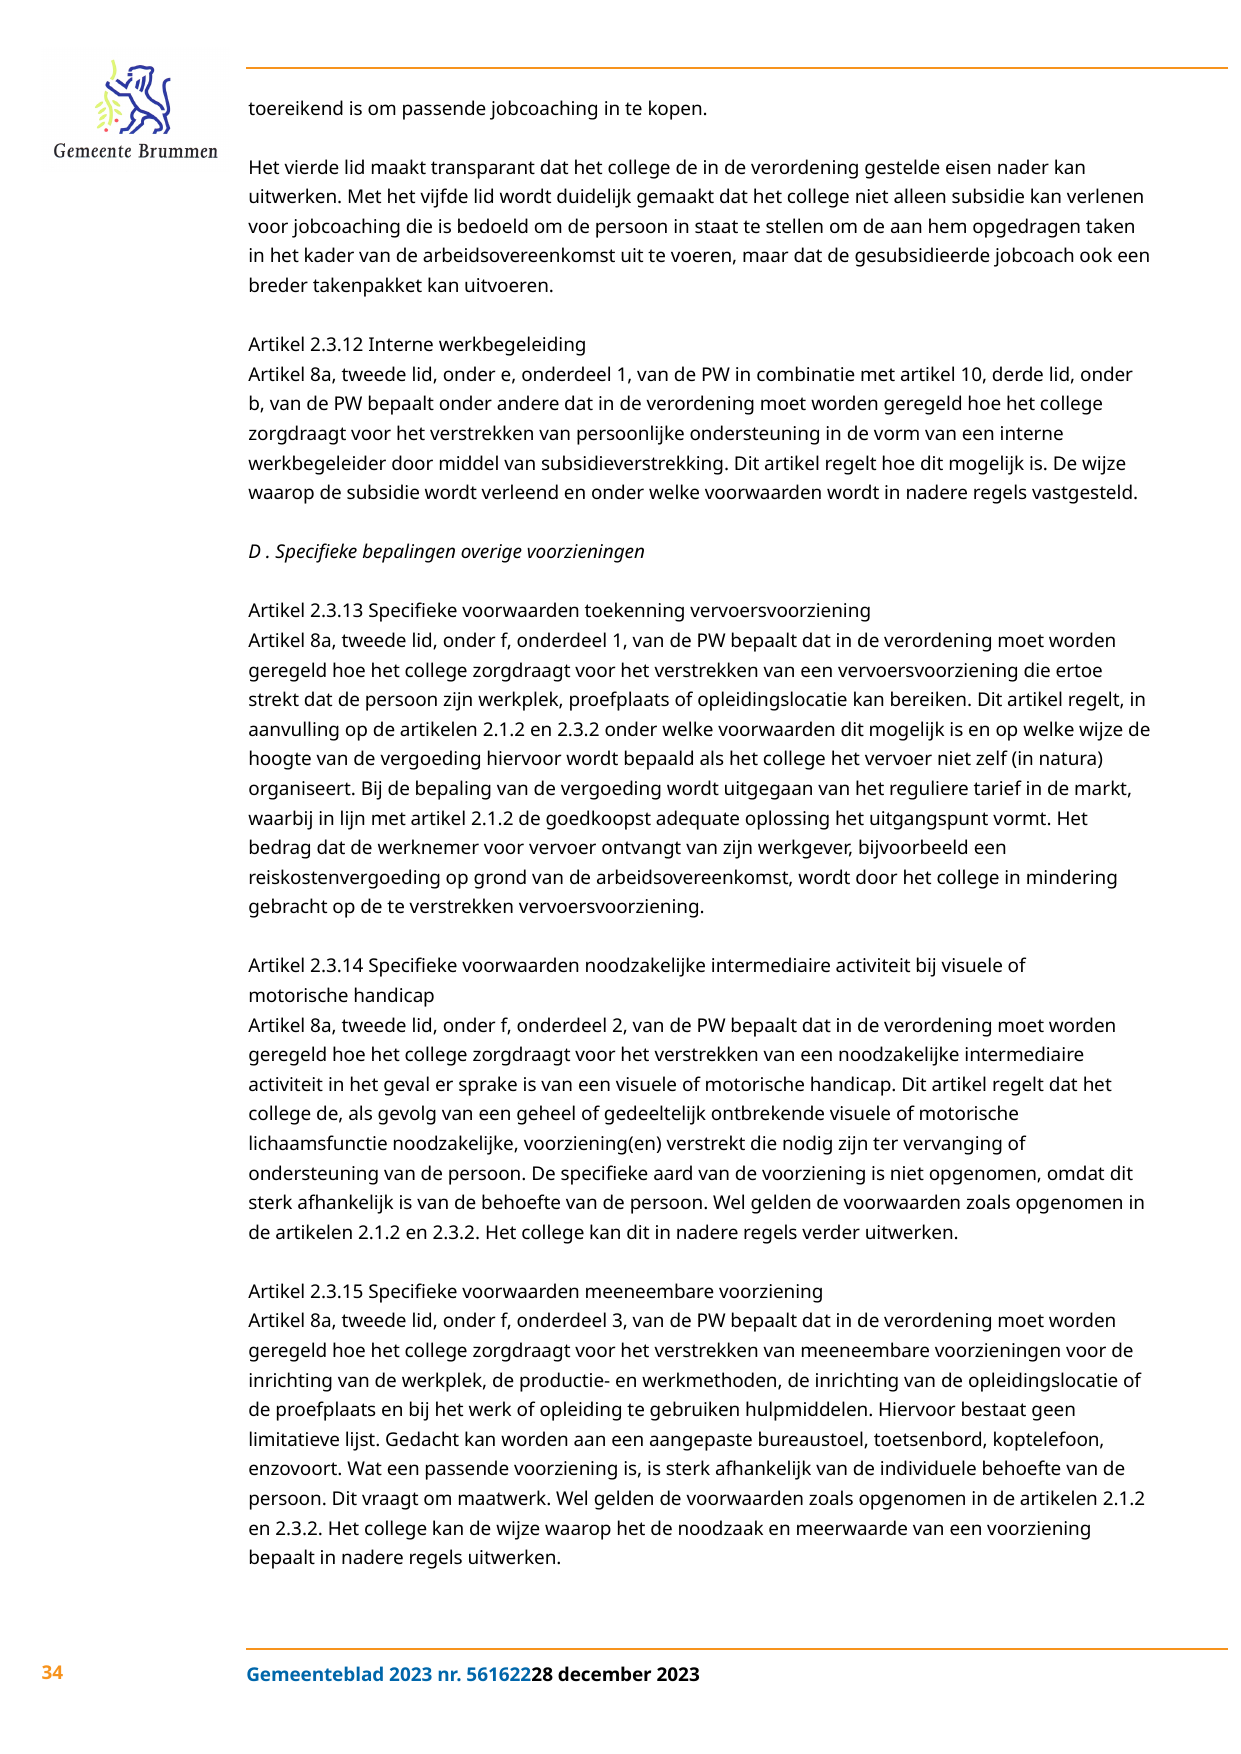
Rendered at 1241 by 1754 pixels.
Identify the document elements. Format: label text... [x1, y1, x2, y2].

text Artikel 2.3.12 Interne werkbegeleiding [248, 331, 1152, 357]
text Artikel 2.3.14 Specifieke voorwaarden noodzakelijke intermediaire activiteit bij visuele of [248, 953, 1152, 978]
text Artikel 2.3.13 Specifieke voorwaarden toekenning vervoersvoorziening [248, 598, 1152, 623]
text toereikend is om passende jobcoaching in te kopen. [248, 95, 1152, 121]
text Artikel 2.3.15 Specifieke voorwaarden meeneembare voorziening [248, 1278, 1152, 1304]
text Artikel 8a, tweede lid, onder f, onderdeel 1, van de PW bepaalt dat in de verordening moet worden geregeld hoe het college zorgdraagt voor het verstrekken van een vervoersvoorziening die ertoe strekt dat de persoon zijn werkplek, proefplaats of opleidingslocatie kan bereiken. Dit artikel regelt, in aanvulling op de artikelen 2.1.2 en 2.3.2 onder welke voorwaarden dit mogelijk is en op welke wijze de hoogte van de vergoeding hiervoor wordt bepaald als het college het vervoer niet zelf (in natura) organiseert. Bij de bepaling van de vergoeding wordt uitgegaan van het reguliere tarief in de markt, waarbij in lijn met artikel 2.1.2 de goedkoopst adequate oplossing het uitgangspunt vormt. Het bedrag dat de werknemer voor vervoer ontvangt van zijn werkgever, bijvoorbeeld een reiskostenvergoeding op grond van de arbeidsovereenkomst, wordt door het college in mindering gebracht op de te verstrekken vervoersvoorziening. [248, 627, 1152, 919]
text Artikel 8a, tweede lid, onder f, onderdeel 3, van de PW bepaalt dat in de verordening moet worden geregeld hoe het college zorgdraagt voor het verstrekken van meeneembare voorzieningen voor de inrichting van de werkplek, de productie- en werkmethoden, de inrichting van de opleidingslocatie of de proefplaats en bij het werk of opleiding te gebruiken hulpmiddelen. Hiervoor bestaat geen limitatieve lijst. Gedacht kan worden aan een aangepaste bureaustoel, toetsenbord, koptelefoon, enzovoort. Wat een passende voorziening is, is sterk afhankelijk van de individuele behoefte van de persoon. Dit vraagt om maatwerk. Wel gelden de voorwaarden zoals opgenomen in de artikelen 2.1.2 en 2.3.2. Het college kan de wijze waarop het de noodzaak en meerwaarde van een voorziening bepaalt in nadere regels uitwerken. [248, 1308, 1152, 1570]
text motorische handicap [248, 982, 1152, 1008]
text Artikel 8a, tweede lid, onder f, onderdeel 2, van de PW bepaalt dat in de verordening moet worden geregeld hoe het college zorgdraagt voor het verstrekken van een noodzakelijke intermediaire activiteit in het geval er sprake is van een visuele of motorische handicap. Dit artikel regelt dat het college de, als gevolg van een geheel of gedeeltelijk ontbrekende visuele of motorische lichaamsfunctie noodzakelijke, voorziening(en) verstrekt die nodig zijn ter vervanging of ondersteuning van de persoon. De specifieke aard van de voorziening is niet opgenomen, omdat dit sterk afhankelijk is van de behoefte van de persoon. Wel gelden de voorwaarden zoals opgenomen in de artikelen 2.1.2 en 2.3.2. Het college kan dit in nadere regels verder uitwerken. [248, 1012, 1152, 1245]
text Artikel 8a, tweede lid, onder e, onderdeel 1, van de PW in combinatie met artikel 10, derde lid, onder b, van de PW bepaalt onder andere dat in de verordening moet worden geregeld hoe het college zorgdraagt voor het verstrekken van persoonlijke ondersteuning in de vorm van een interne werkbegeleider door middel van subsidieverstrekking. Dit artikel regelt hoe dit mogelijk is. De wijze waarop de subsidie wordt verleend en onder welke voorwaarden wordt in nadere regels vastgesteld. [248, 361, 1152, 505]
text D . Specifieke bepalingen overige voorzieningen [248, 538, 1152, 564]
picture [41, 47, 231, 172]
text Het vierde lid maakt transparant dat het college de in de verordening gestelde eisen nader kan uitwerken. Met het vijfde lid wordt duidelijk gemaakt dat het college niet alleen subsidie kan verlenen voor jobcoaching die is bedoeld om de persoon in staat te stellen om de aan hem opgedragen taken in het kader van de arbeidsovereenkomst uit te voeren, maar dat de gesubsidieerde jobcoach ook een breder takenpakket kan uitvoeren. [248, 154, 1152, 298]
